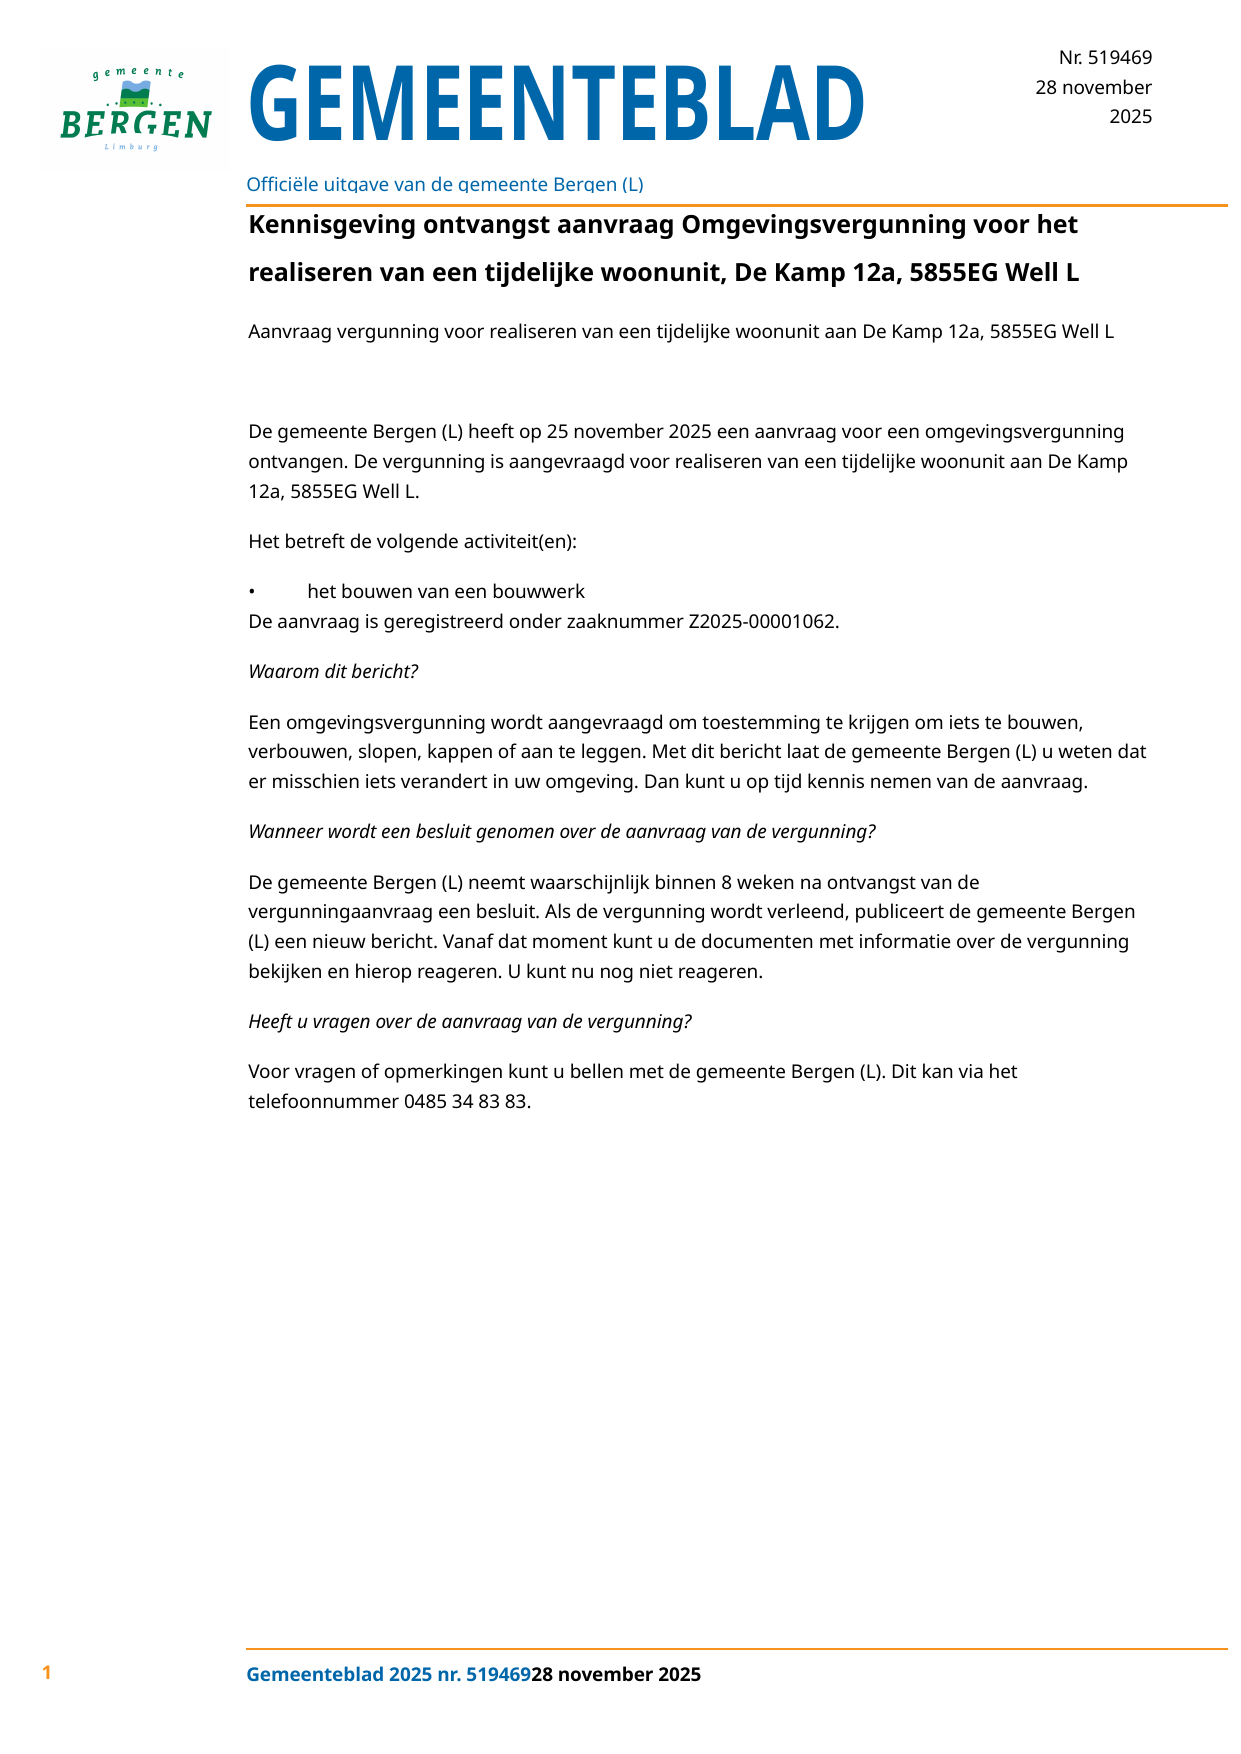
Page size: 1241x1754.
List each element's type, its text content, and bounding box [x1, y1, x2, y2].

text Heeft u vragen over de aanvraag van de vergunning? [248, 1008, 1152, 1034]
text Aanvraag vergunning voor realiseren van een tijdelijke woonunit aan De Kamp 12a, 5855EG Well L [248, 318, 1152, 344]
text Een omgevingsvergunning wordt aangevraagd om toestemming te krijgen om iets te bouwen, verbouwen, slopen, kappen of aan te leggen. Met dit bericht laat de gemeente Bergen (L) u weten dat er misschien iets verandert in uw omgeving. Dan kunt u op tijd kennis nemen van de aanvraag. [248, 709, 1152, 794]
text De aanvraag is geregistreerd onder zaaknummer Z2025-00001062. [248, 608, 1152, 634]
text Wanneer wordt een besluit genomen over de aanvraag van de vergunning? [248, 819, 1152, 844]
picture [41, 47, 231, 172]
list het bouwen van een bouwwerk [248, 579, 1152, 604]
text Het betreft de volgende activiteit(en): [248, 528, 1152, 554]
text Kennisgeving ontvangst aanvraag Omgevingsvergunning voor het realiseren van een tijdelijke woonunit, De Kamp 12a, 5855EG Well L [248, 207, 1152, 288]
text Waarom dit bericht? [248, 659, 1152, 684]
text De gemeente Bergen (L) heeft op 25 november 2025 een aanvraag voor een omgevingsvergunning ontvangen. De vergunning is aangevraagd voor realiseren van een tijdelijke woonunit aan De Kamp 12a, 5855EG Well L. [248, 419, 1152, 504]
text De gemeente Bergen (L) neemt waarschijnlijk binnen 8 weken na ontvangst van de vergunningaanvraag een besluit. Als de vergunning wordt verleend, publiceert de gemeente Bergen (L) een nieuw bericht. Vanaf dat moment kunt u de documenten met informatie over de vergunning bekijken en hierop reageren. U kunt nu nog niet reageren. [248, 869, 1152, 984]
text Voor vragen of opmerkingen kunt u bellen met de gemeente Bergen (L). Dit kan via het telefoonnummer 0485 34 83 83. [248, 1059, 1152, 1114]
